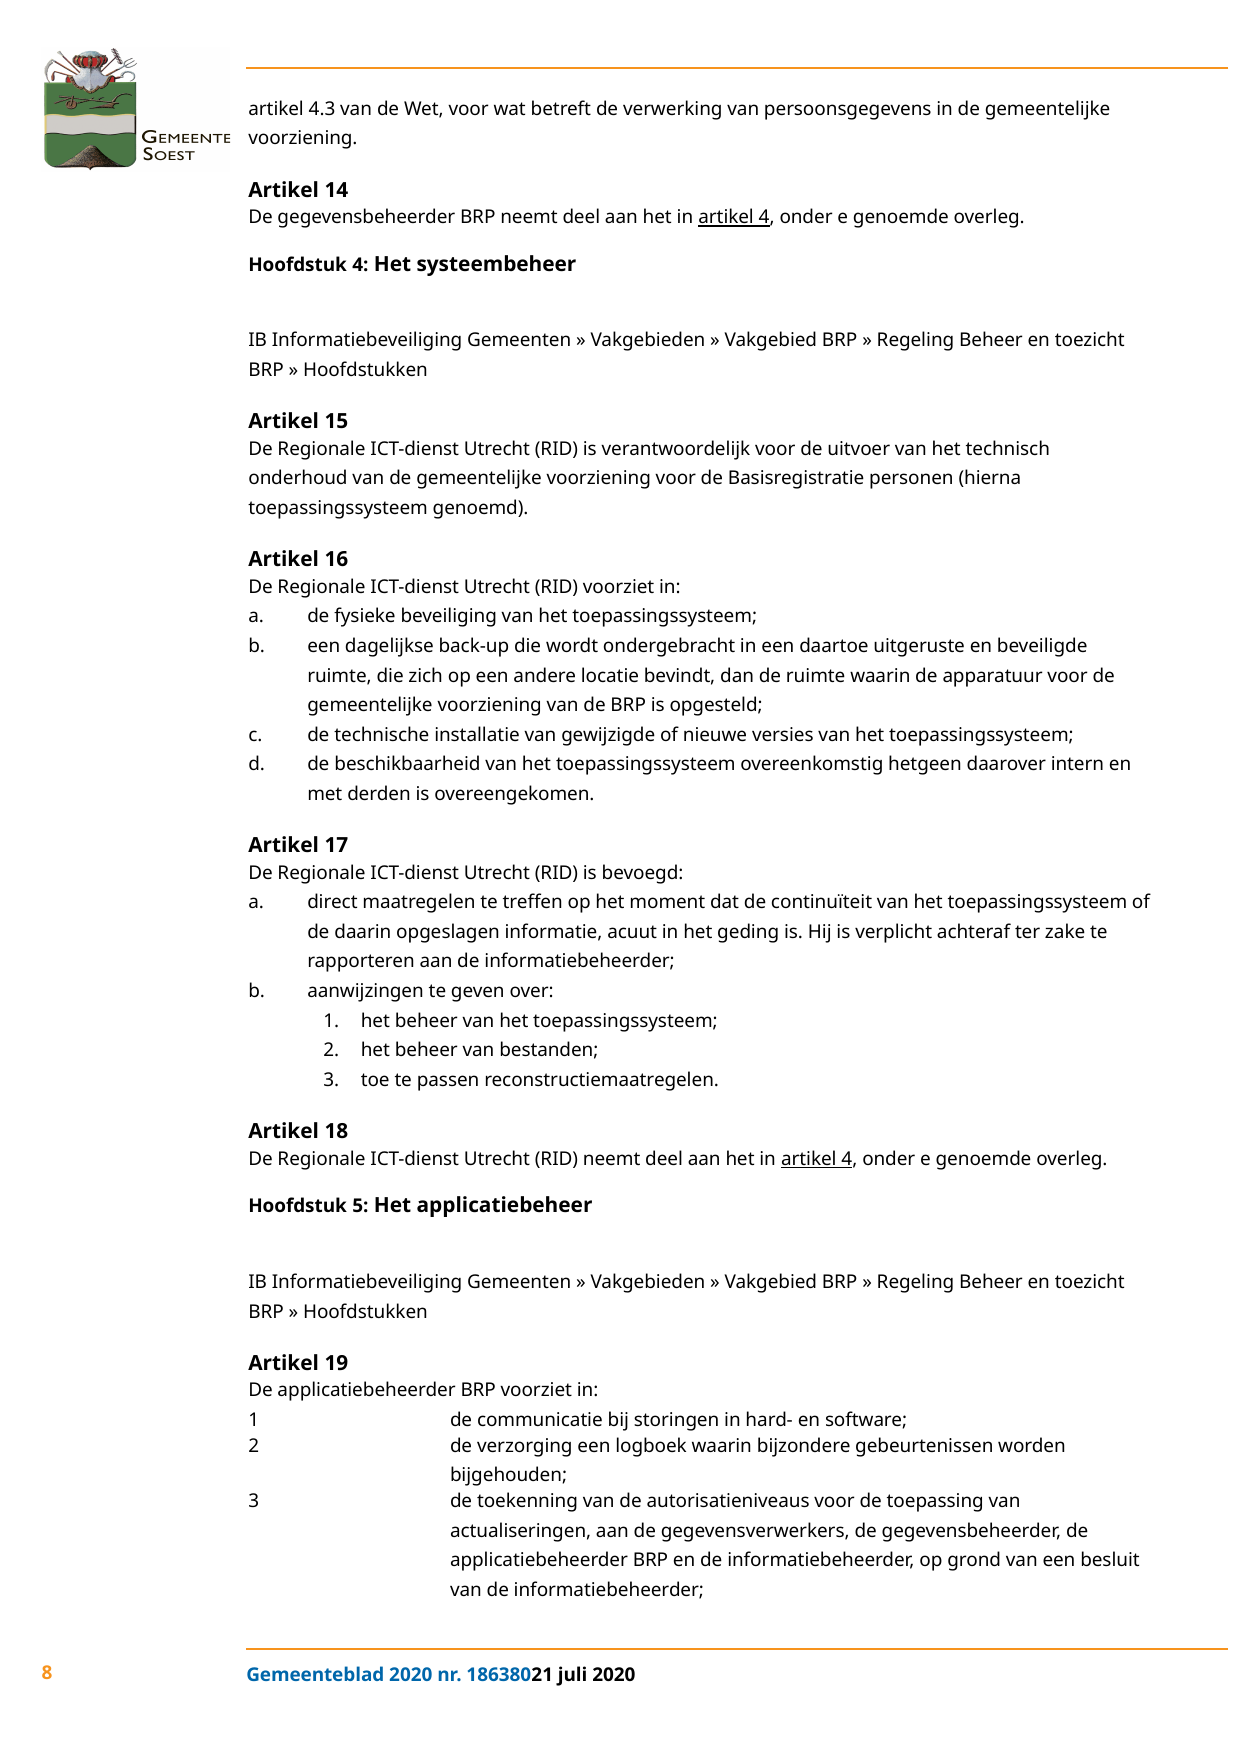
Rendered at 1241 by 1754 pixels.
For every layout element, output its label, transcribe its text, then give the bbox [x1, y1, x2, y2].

list de beschikbaarheid van het toepassingssysteem overeenkomstig hetgeen daarover intern en met derden is overeengekomen. [248, 751, 1152, 806]
text Artikel 15 [248, 407, 1152, 435]
picture [41, 47, 231, 172]
text Hoofdstuk 5: Het applicatiebeheer [248, 1191, 1152, 1219]
text Artikel 18 [248, 1116, 1152, 1145]
text De applicatiebeheerder BRP voorziet in: [248, 1377, 1152, 1402]
text De Regionale ICT-dienst Utrecht (RID) voorziet in: [248, 573, 1152, 599]
table_header 1 [248, 1406, 450, 1432]
text De Regionale ICT-dienst Utrecht (RID) neemt deel aan het in artikel 4, onder e genoemde overleg. [248, 1145, 1152, 1171]
table_cell 3 [248, 1488, 450, 1602]
text Artikel 17 [248, 831, 1152, 859]
text De gegevensbeheerder BRP neemt deel aan het in artikel 4, onder e genoemde overleg. [248, 203, 1152, 229]
list het beheer van bestanden; [323, 1036, 1152, 1062]
list toe te passen reconstructiemaatregelen. [323, 1066, 1152, 1092]
text IB Informatiebeveiliging Gemeenten » Vakgebieden » Vakgebied BRP » Regeling Beheer en toezicht BRP » Hoofdstukken [248, 327, 1152, 382]
list direct maatregelen te treffen op het moment dat de continuïteit van het toepassingssysteem of de daarin opgeslagen informatie, acuut in het geding is. Hij is verplicht achteraf ter zake te rapporteren aan de informatiebeheerder; [248, 888, 1152, 973]
text Artikel 14 [248, 175, 1152, 203]
list het beheer van het toepassingssysteem; [323, 1007, 1152, 1033]
list aanwijzingen te geven over: [248, 977, 1152, 1003]
text artikel 4.3 van de Wet, voor wat betreft de verwerking van persoonsgegevens in de gemeentelijke voorziening. [248, 95, 1152, 150]
text Artikel 19 [248, 1348, 1152, 1377]
text De Regionale ICT-dienst Utrecht (RID) is bevoegd: [248, 859, 1152, 885]
list de fysieke beveiliging van het toepassingssysteem; [248, 603, 1152, 628]
text IB Informatiebeveiliging Gemeenten » Vakgebieden » Vakgebied BRP » Regeling Beheer en toezicht BRP » Hoofdstukken [248, 1268, 1152, 1323]
table_cell de toekenning van de autorisatieniveaus voor de toepassing van actualiseringen, aan de gegevensverwerkers, de gegevensbeheerder, de applicatiebeheerder BRP en de informatiebeheerder, op grond van een besluit van de informatiebeheerder; [450, 1488, 1152, 1602]
table_cell 2 [248, 1432, 450, 1487]
text Hoofdstuk 4: Het systeembeheer [248, 249, 1152, 277]
list een dagelijkse back-up die wordt ondergebracht in een daartoe uitgeruste en beveiligde ruimte, die zich op een andere locatie bevindt, dan de ruimte waarin de apparatuur voor de gemeentelijke voorziening van de BRP is opgesteld; [248, 632, 1152, 717]
text De Regionale ICT-dienst Utrecht (RID) is verantwoordelijk voor de uitvoer van het technisch onderhoud van de gemeentelijke voorziening voor de Basisregistratie personen (hierna toepassingssysteem genoemd). [248, 435, 1152, 520]
table_header de communicatie bij storingen in hard- en software; [450, 1406, 1152, 1432]
text Artikel 16 [248, 544, 1152, 573]
table_cell de verzorging een logboek waarin bijzondere gebeurtenissen worden bijgehouden; [450, 1432, 1152, 1487]
list de technische installatie van gewijzigde of nieuwe versies van het toepassingssysteem; [248, 721, 1152, 747]
